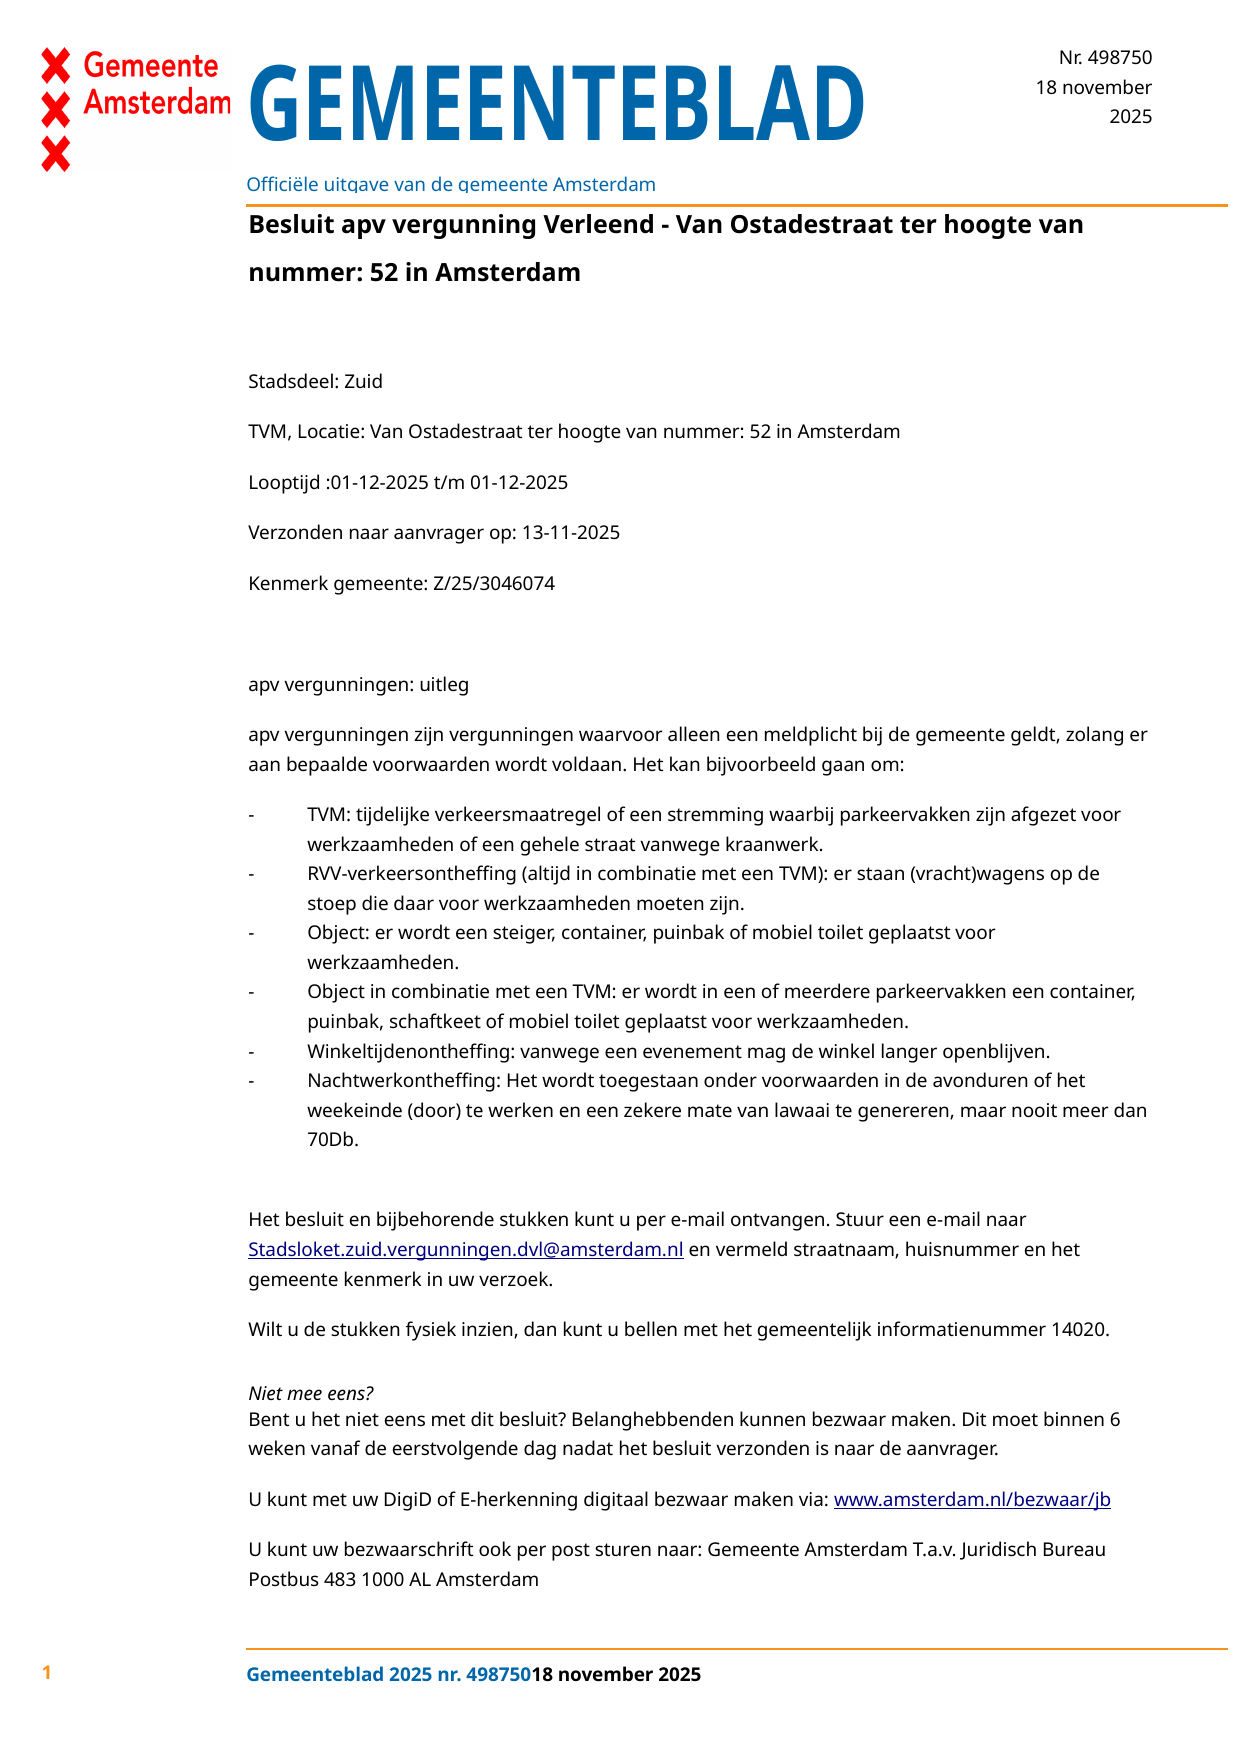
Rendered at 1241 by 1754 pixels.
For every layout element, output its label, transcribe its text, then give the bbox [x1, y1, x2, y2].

text Verzonden naar aanvrager op: 13-11-2025 [248, 519, 1152, 545]
text Looptijd :01-12-2025 t/m 01-12-2025 [248, 469, 1152, 495]
list Winkeltijdenontheffing: vanwege een evenement mag de winkel langer openblijven. [248, 1038, 1152, 1064]
text Besluit apv vergunning Verleend - Van Ostadestraat ter hoogte van nummer: 52 in Amsterdam [248, 207, 1152, 288]
list Nachtwerkontheffing: Het wordt toegestaan onder voorwaarden in de avonduren of het weekeinde (door) te werken en een zekere mate van lawaai te genereren, maar nooit meer dan 70Db. [248, 1067, 1152, 1152]
text Wilt u de stukken fysiek inzien, dan kunt u bellen met het gemeentelijk informatienummer 14020. [248, 1316, 1152, 1342]
text Bent u het niet eens met dit besluit? Belanghebbenden kunnen bezwaar maken. Dit moet binnen 6 weken vanaf de eerstvolgende dag nadat het besluit verzonden is naar de aanvrager. [248, 1406, 1152, 1461]
list RVV-verkeersontheffing (altijd in combinatie met een TVM): er staan (vracht)wagens op de stoep die daar voor werkzaamheden moeten zijn. [248, 860, 1152, 916]
list Object in combinatie met een TVM: er wordt in een of meerdere parkeervakken een container, puinbak, schaftkeet of mobiel toilet geplaatst voor werkzaamheden. [248, 979, 1152, 1034]
text TVM, Locatie: Van Ostadestraat ter hoogte van nummer: 52 in Amsterdam [248, 419, 1152, 444]
text Het besluit en bijbehorende stukken kunt u per e-mail ontvangen. Stuur een e-mail naar Stadsloket.zuid.vergunningen.dvl@amsterdam.nl en vermeld straatnaam, huisnummer en het gemeente kenmerk in uw verzoek. [248, 1207, 1152, 1292]
text U kunt uw bezwaarschrift ook per post sturen naar: Gemeente Amsterdam T.a.v. Juridisch Bureau Postbus 483 1000 AL Amsterdam [248, 1536, 1152, 1592]
text Kenmerk gemeente: Z/25/3046074 [248, 570, 1152, 596]
text Niet mee eens? [248, 1380, 1152, 1406]
text U kunt met uw DigiD of E-herkenning digitaal bezwaar maken via: www.amsterdam.nl/bezwaar/jb [248, 1486, 1152, 1512]
list Object: er wordt een steiger, container, puinbak of mobiel toilet geplaatst voor werkzaamheden. [248, 919, 1152, 975]
text Stadsdeel: Zuid [248, 368, 1152, 394]
text apv vergunningen: uitleg [248, 671, 1152, 697]
text apv vergunningen zijn vergunningen waarvoor alleen een meldplicht bij de gemeente geldt, zolang er aan bepaalde voorwaarden wordt voldaan. Het kan bijvoorbeeld gaan om: [248, 721, 1152, 777]
picture [41, 47, 231, 172]
list TVM: tijdelijke verkeersmaatregel of een stremming waarbij parkeervakken zijn afgezet voor werkzaamheden of een gehele straat vanwege kraanwerk. [248, 801, 1152, 857]
